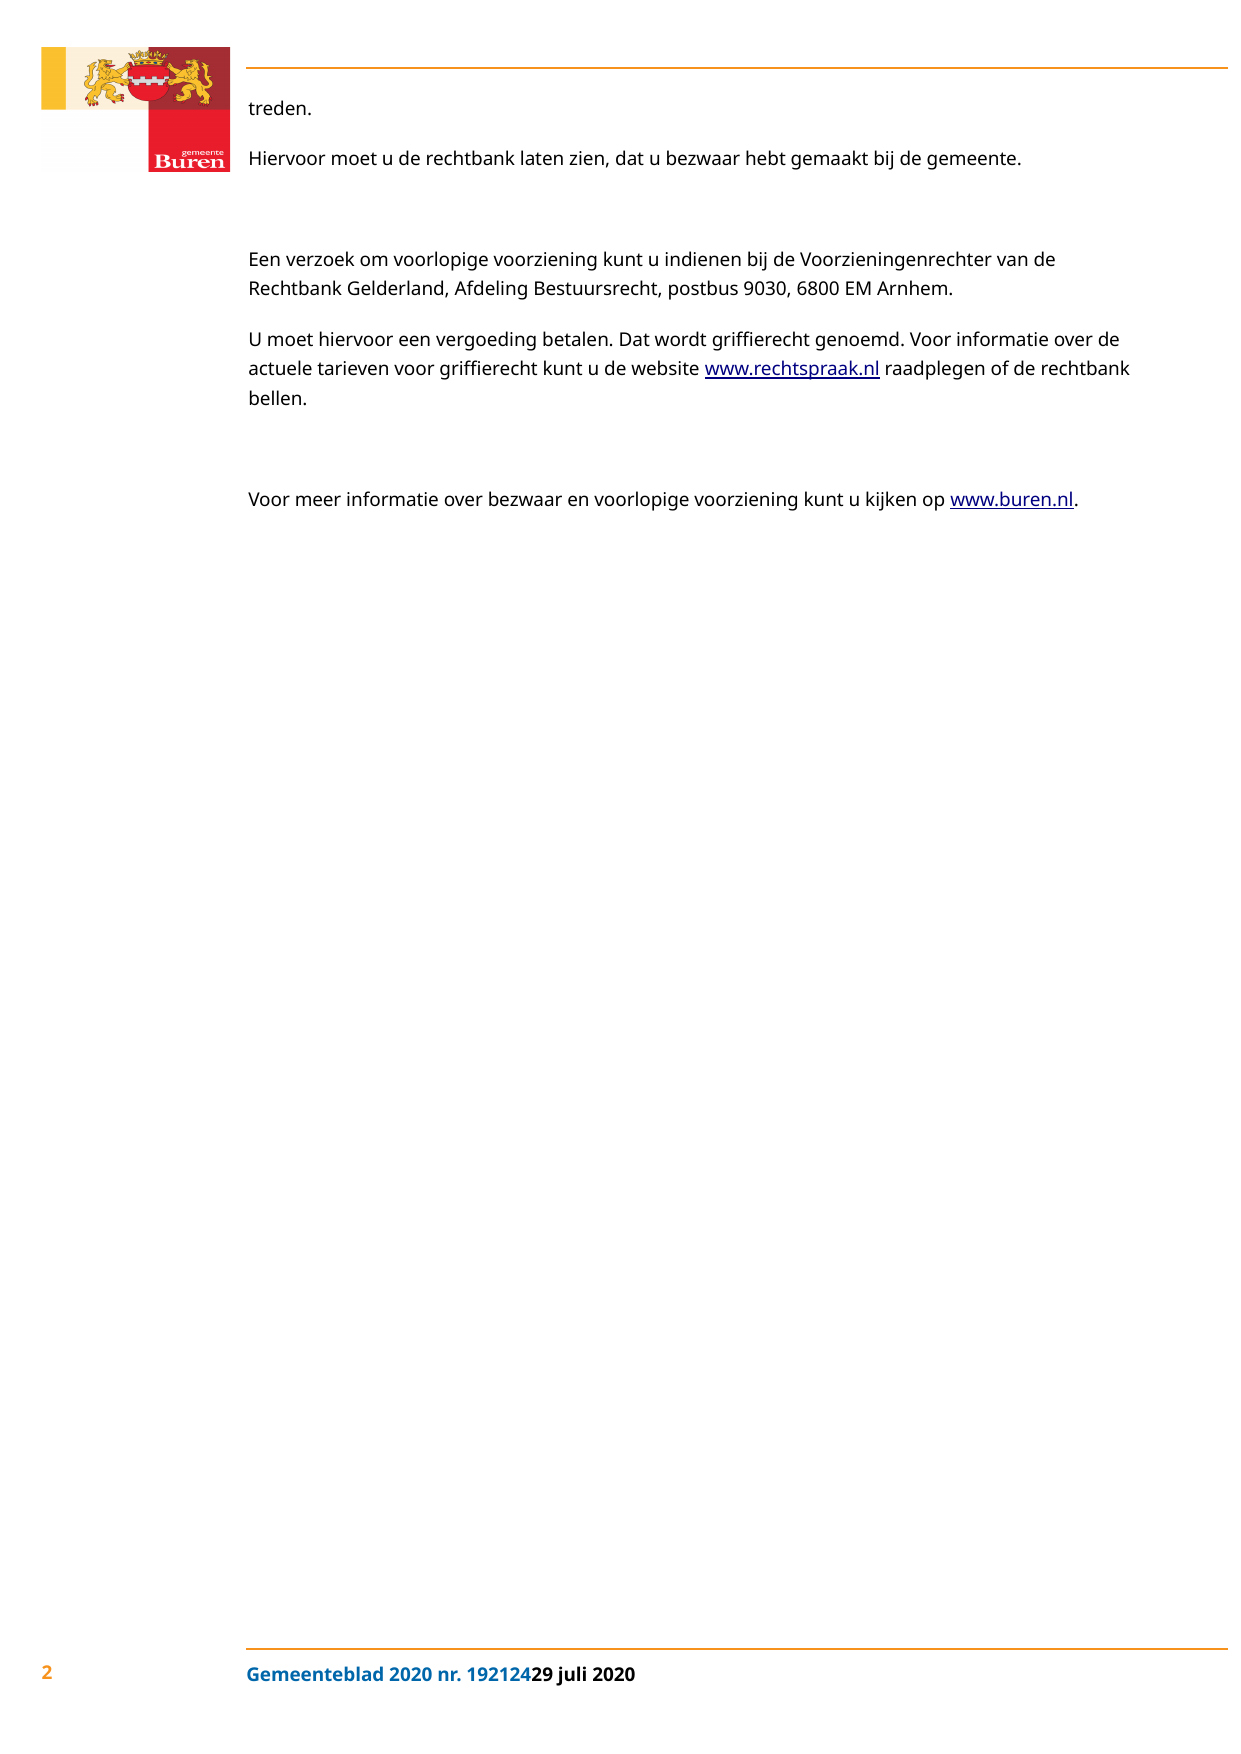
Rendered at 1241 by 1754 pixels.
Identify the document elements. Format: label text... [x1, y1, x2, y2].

text treden. [248, 95, 1152, 121]
text Hiervoor moet u de rechtbank laten zien, dat u bezwaar hebt gemaakt bij de gemeente. [248, 145, 1152, 171]
text Een verzoek om voorlopige voorziening kunt u indienen bij de Voorzieningenrechter van de Rechtbank Gelderland, Afdeling Bestuursrecht, postbus 9030, 6800 EM Arnhem. [248, 246, 1152, 301]
text Voor meer informatie over bezwaar en voorlopige voorziening kunt u kijken op www.buren.nl. [248, 486, 1152, 512]
picture [41, 47, 231, 172]
text U moet hiervoor een vergoeding betalen. Dat wordt griffierecht genoemd. Voor informatie over de actuele tarieven voor griffierecht kunt u de website www.rechtspraak.nl raadplegen of de rechtbank bellen. [248, 326, 1152, 411]
